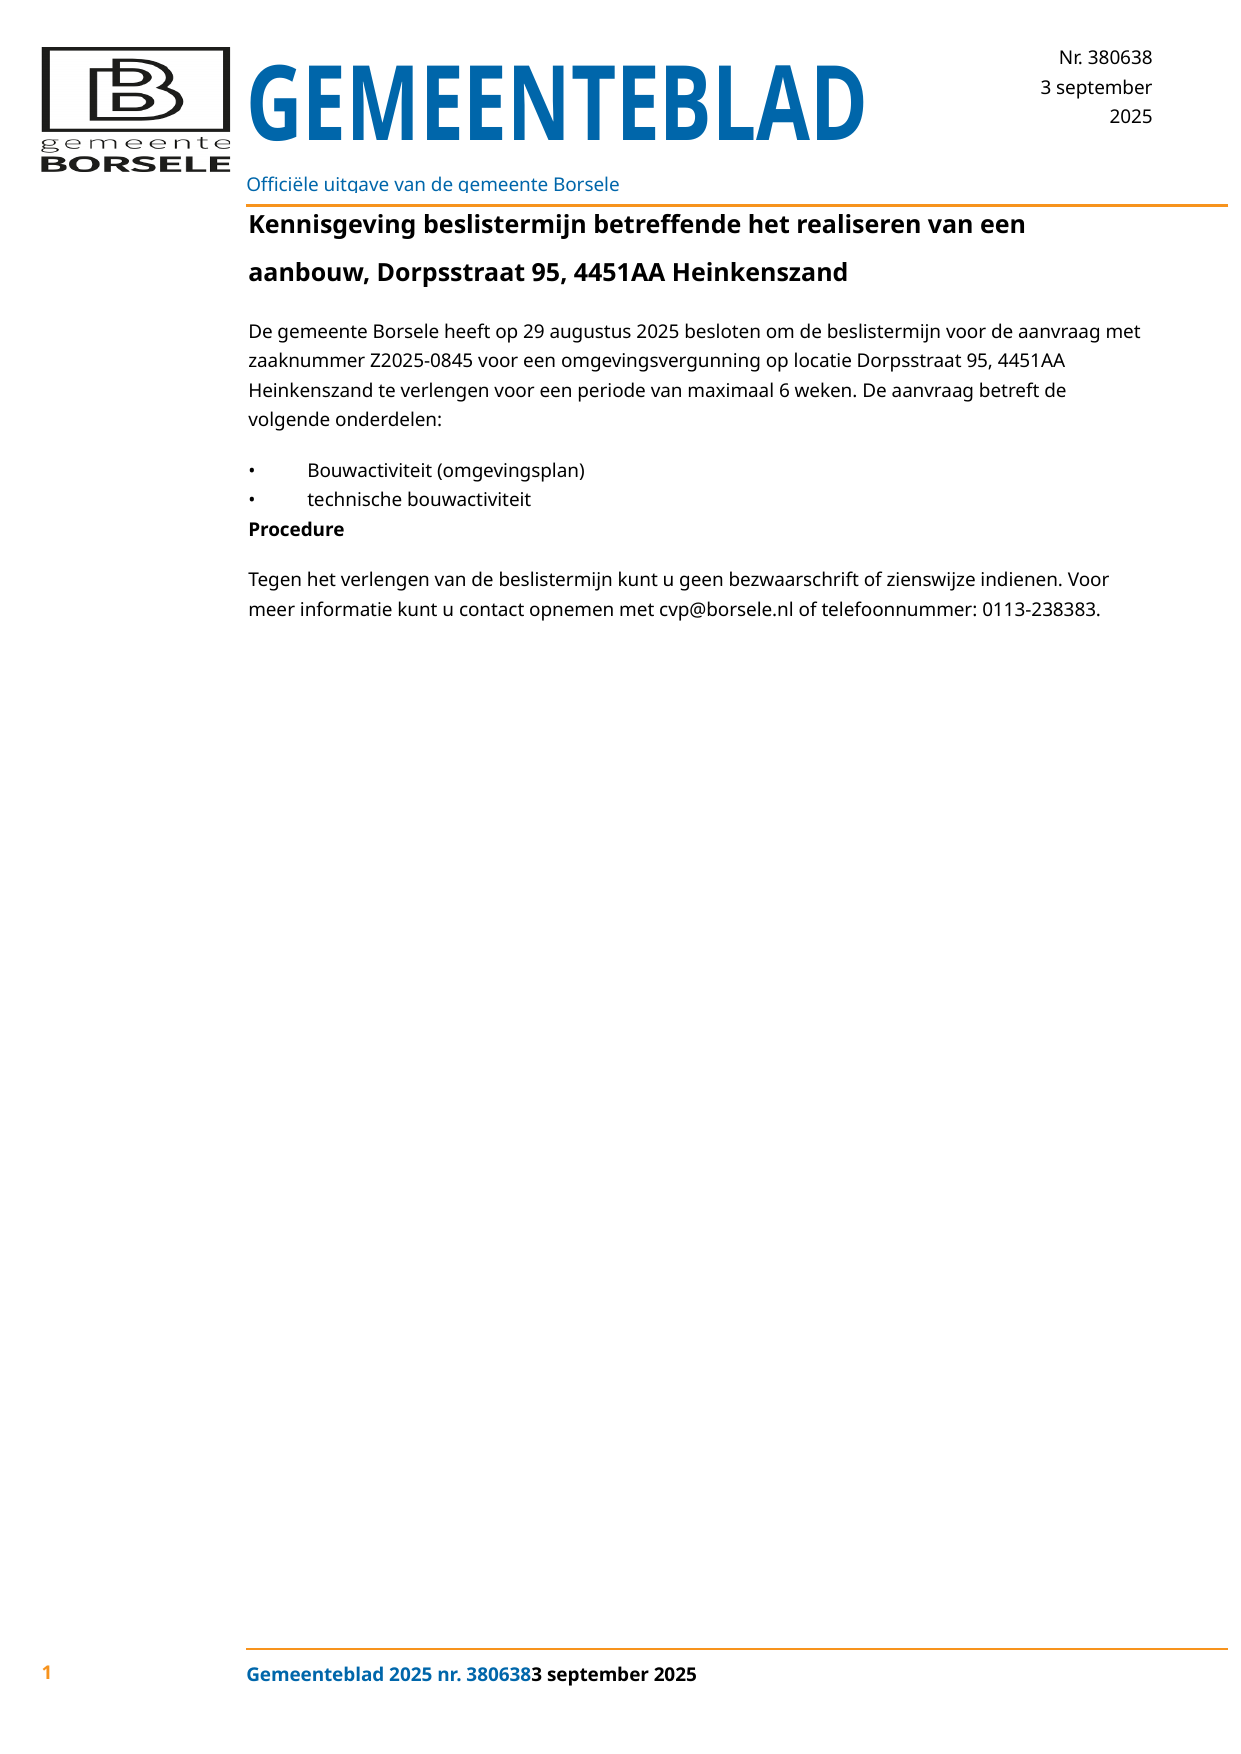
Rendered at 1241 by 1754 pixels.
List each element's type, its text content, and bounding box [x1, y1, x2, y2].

text De gemeente Borsele heeft op 29 augustus 2025 besloten om de beslistermijn voor de aanvraag met zaaknummer Z2025-0845 voor een omgevingsvergunning op locatie Dorpsstraat 95, 4451AA Heinkenszand te verlengen voor een periode van maximaal 6 weken. De aanvraag betreft de volgende onderdelen: [248, 318, 1152, 432]
text Procedure [248, 516, 1152, 542]
text Kennisgeving beslistermijn betreffende het realiseren van een aanbouw, Dorpsstraat 95, 4451AA Heinkenszand [248, 207, 1152, 288]
picture [41, 47, 231, 172]
list technische bouwactiviteit [248, 487, 1152, 512]
text Tegen het verlengen van de beslistermijn kunt u geen bezwaarschrift of zienswijze indienen. Voor meer informatie kunt u contact opnemen met cvp@borsele.nl of telefoonnummer: 0113-238383. [248, 567, 1152, 622]
list Bouwactiviteit (omgevingsplan) [248, 457, 1152, 483]
